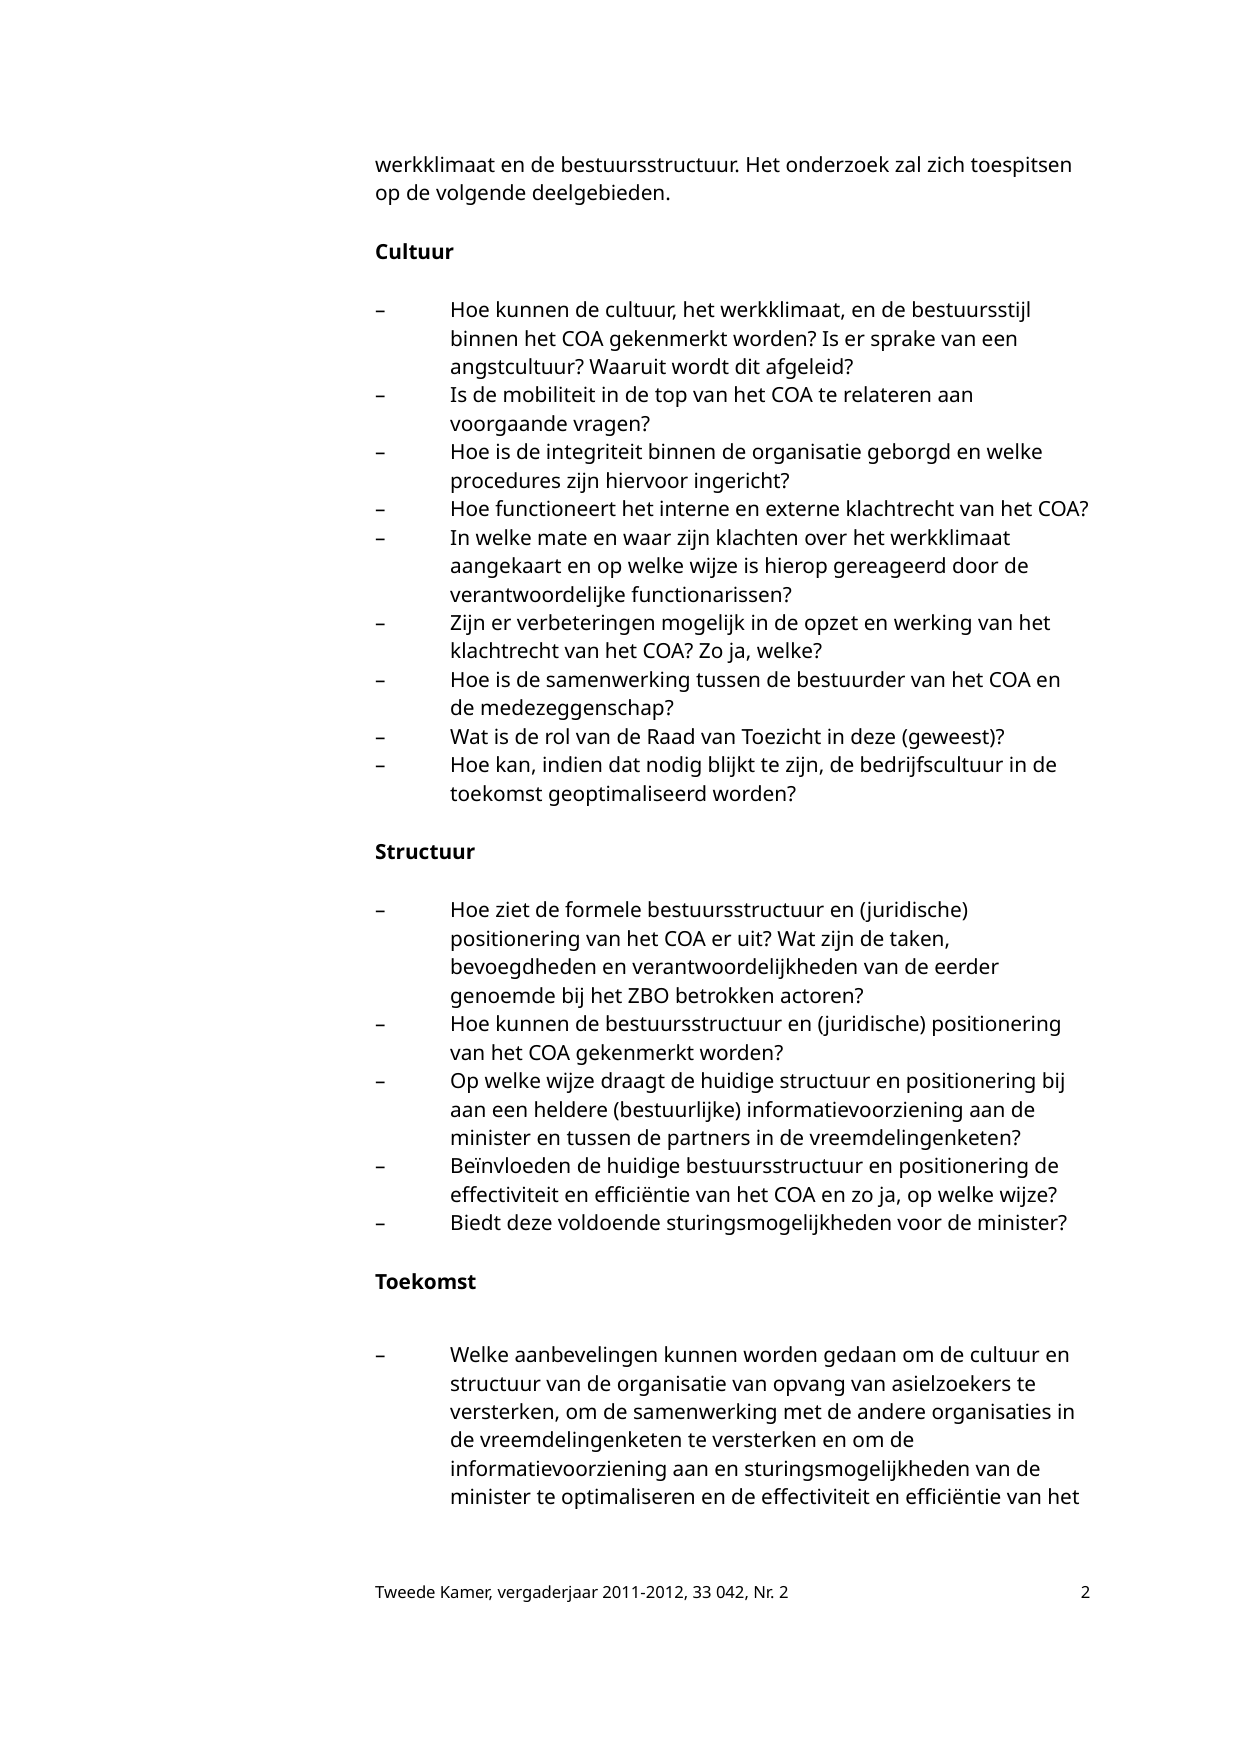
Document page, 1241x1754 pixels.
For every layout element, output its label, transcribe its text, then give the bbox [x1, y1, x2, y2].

list Welke aanbevelingen kunnen worden gedaan om de cultuur en structuur van de organisatie van opvang van asielzoekers te versterken, om de samenwerking met de andere organisaties in de vreemdelingenketen te versterken en om de informatievoorziening aan en sturingsmogelijkheden van de minister te optimaliseren en de effectiviteit en efficiëntie van het [375, 1340, 1090, 1511]
list Beïnvloeden de huidige bestuursstructuur en positionering de effectiviteit en efficiëntie van het COA en zo ja, op welke wijze? [375, 1152, 1090, 1208]
list Hoe is de samenwerking tussen de bestuurder van het COA en de medezeggenschap? [375, 665, 1090, 722]
list Zijn er verbeteringen mogelijk in de opzet en werking van het klachtrecht van het COA? Zo ja, welke? [375, 608, 1090, 665]
list Hoe is de integriteit binnen de organisatie geborgd en welke procedures zijn hiervoor ingericht? [375, 437, 1090, 494]
list Hoe kan, indien dat nodig blijkt te zijn, de bedrijfscultuur in de toekomst geoptimaliseerd worden? [375, 750, 1090, 807]
list Hoe kunnen de bestuursstructuur en (juridische) positionering van het COA gekenmerkt worden? [375, 1009, 1090, 1066]
list Hoe functioneert het interne en externe klachtrecht van het COA? [375, 494, 1090, 523]
text Structuur [375, 837, 1090, 866]
list In welke mate en waar zijn klachten over het werkklimaat aangekaart en op welke wijze is hierop gereageerd door de verantwoordelijke functionarissen? [375, 523, 1090, 608]
text Toekomst [375, 1267, 1090, 1295]
list Biedt deze voldoende sturingsmogelijkheden voor de minister? [375, 1208, 1090, 1237]
list Op welke wijze draagt de huidige structuur en positionering bij aan een heldere (bestuurlijke) informatievoorziening aan de minister en tussen de partners in de vreemdelingenketen? [375, 1066, 1090, 1152]
text werkklimaat en de bestuursstructuur. Het onderzoek zal zich toespitsen op de volgende deelgebieden. [375, 150, 1090, 207]
text Cultuur [375, 237, 1090, 265]
list Hoe ziet de formele bestuursstructuur en (juridische) positionering van het COA er uit? Wat zijn de taken, bevoegdheden en verantwoordelijkheden van de eerder genoemde bij het ZBO betrokken actoren? [375, 896, 1090, 1009]
list Is de mobiliteit in de top van het COA te relateren aan voorgaande vragen? [375, 381, 1090, 437]
list Hoe kunnen de cultuur, het werkklimaat, en de bestuursstijl binnen het COA gekenmerkt worden? Is er sprake van een angstcultuur? Waaruit wordt dit afgeleid? [375, 295, 1090, 381]
list Wat is de rol van de Raad van Toezicht in deze (geweest)? [375, 722, 1090, 750]
